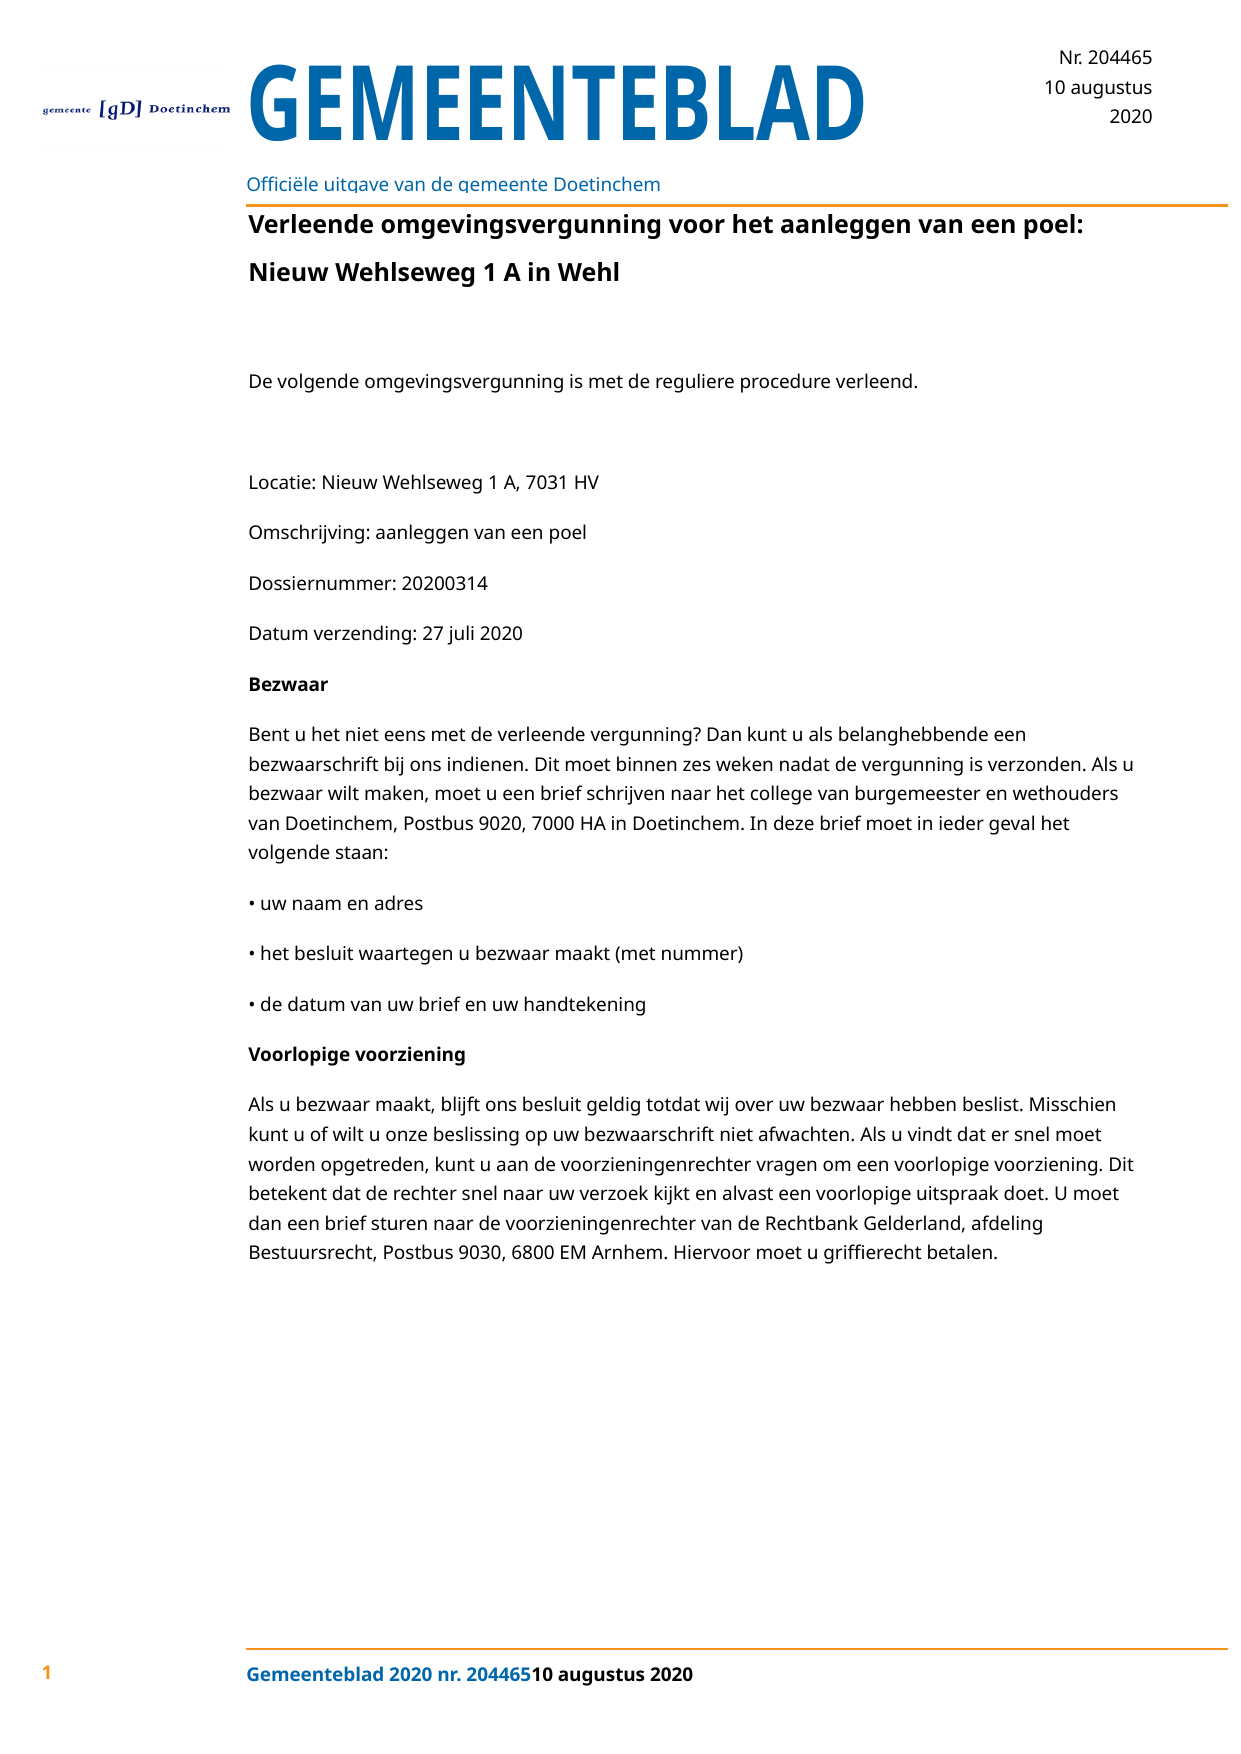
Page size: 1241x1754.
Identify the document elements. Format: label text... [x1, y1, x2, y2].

text Voorlopige voorziening [248, 1041, 1152, 1067]
text Datum verzending: 27 juli 2020 [248, 620, 1152, 646]
text De volgende omgevingsvergunning is met de reguliere procedure verleend. [248, 368, 1152, 394]
text Bezwaar [248, 671, 1152, 697]
text Als u bezwaar maakt, blijft ons besluit geldig totdat wij over uw bezwaar hebben beslist. Misschien kunt u of wilt u onze beslissing op uw bezwaarschrift niet afwachten. Als u vindt dat er snel moet worden opgetreden, kunt u aan de voorzieningenrechter vragen om een voorlopige voorziening. Dit betekent dat de rechter snel naar uw verzoek kijkt en alvast een voorlopige uitspraak doet. U moet dan een brief sturen naar de voorzieningenrechter van de Rechtbank Gelderland, afdeling Bestuursrecht, Postbus 9030, 6800 EM Arnhem. Hiervoor moet u griffierecht betalen. [248, 1092, 1152, 1265]
text • de datum van uw brief en uw handtekening [248, 991, 1152, 1017]
text • uw naam en adres [248, 890, 1152, 916]
text Dossiernummer: 20200314 [248, 570, 1152, 596]
text Bent u het niet eens met de verleende vergunning? Dan kunt u als belanghebbende een bezwaarschrift bij ons indienen. Dit moet binnen zes weken nadat de vergunning is verzonden. Als u bezwaar wilt maken, moet u een brief schrijven naar het college van burgemeester en wethouders van Doetinchem, Postbus 9020, 7000 HA in Doetinchem. In deze brief moet in ieder geval het volgende staan: [248, 721, 1152, 865]
text Verleende omgevingsvergunning voor het aanleggen van een poel: Nieuw Wehlseweg 1 A in Wehl [248, 207, 1152, 288]
text Locatie: Nieuw Wehlseweg 1 A, 7031 HV [248, 469, 1152, 495]
text Omschrijving: aanleggen van een poel [248, 519, 1152, 545]
picture [41, 47, 231, 172]
text • het besluit waartegen u bezwaar maakt (met nummer) [248, 940, 1152, 966]
